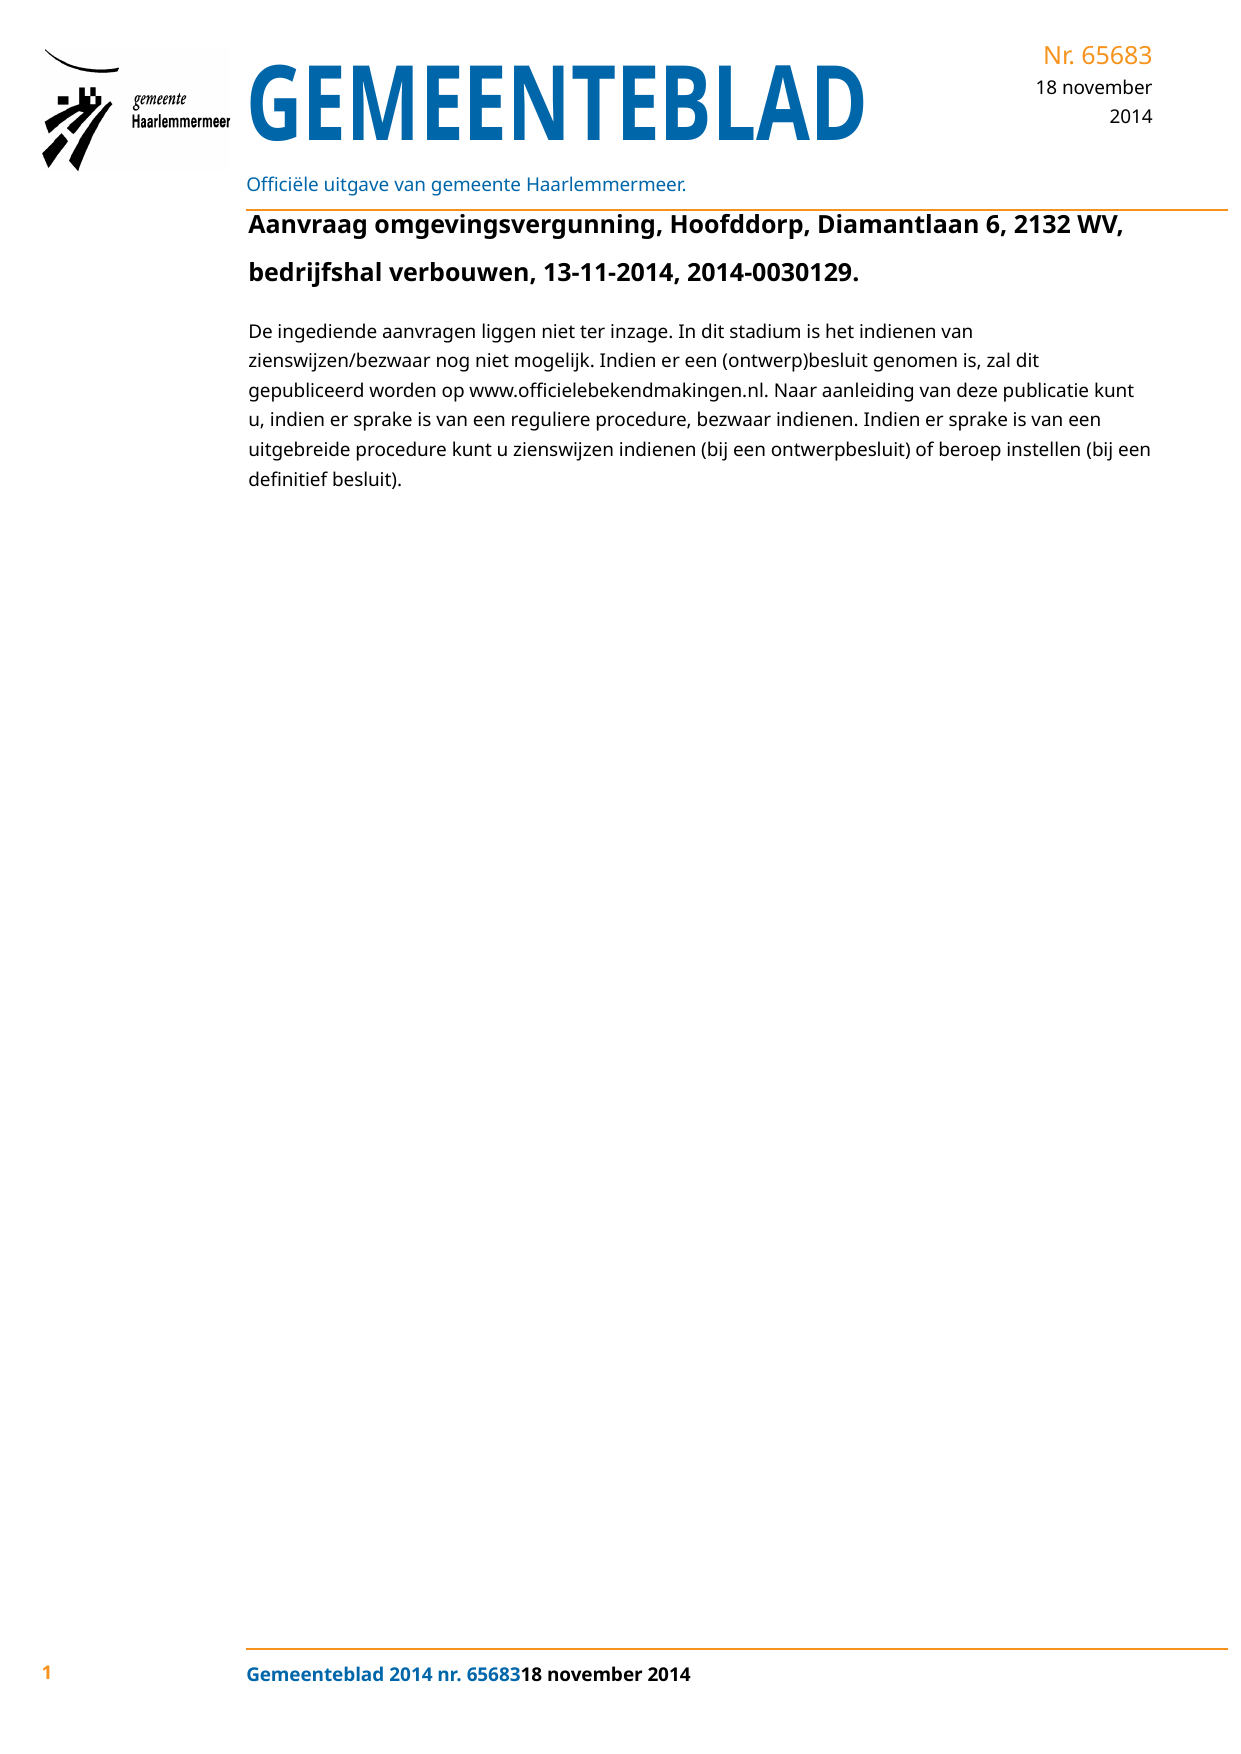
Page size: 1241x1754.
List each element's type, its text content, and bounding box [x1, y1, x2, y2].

text De ingediende aanvragen liggen niet ter inzage. In dit stadium is het indienen van zienswijzen/bezwaar nog niet mogelijk. Indien er een (ontwerp)besluit genomen is, zal dit gepubliceerd worden op www.officielebekendmakingen.nl. Naar aanleiding van deze publicatie kunt u, indien er sprake is van een reguliere procedure, bezwaar indienen. Indien er sprake is van een uitgebreide procedure kunt u zienswijzen indienen (bij een ontwerpbesluit) of beroep instellen (bij een definitief besluit). [248, 318, 1152, 492]
picture [41, 47, 231, 172]
text Aanvraag omgevingsvergunning, Hoofddorp, Diamantlaan 6, 2132 WV, bedrijfshal verbouwen, 13-11-2014, 2014-0030129. [248, 211, 1152, 288]
